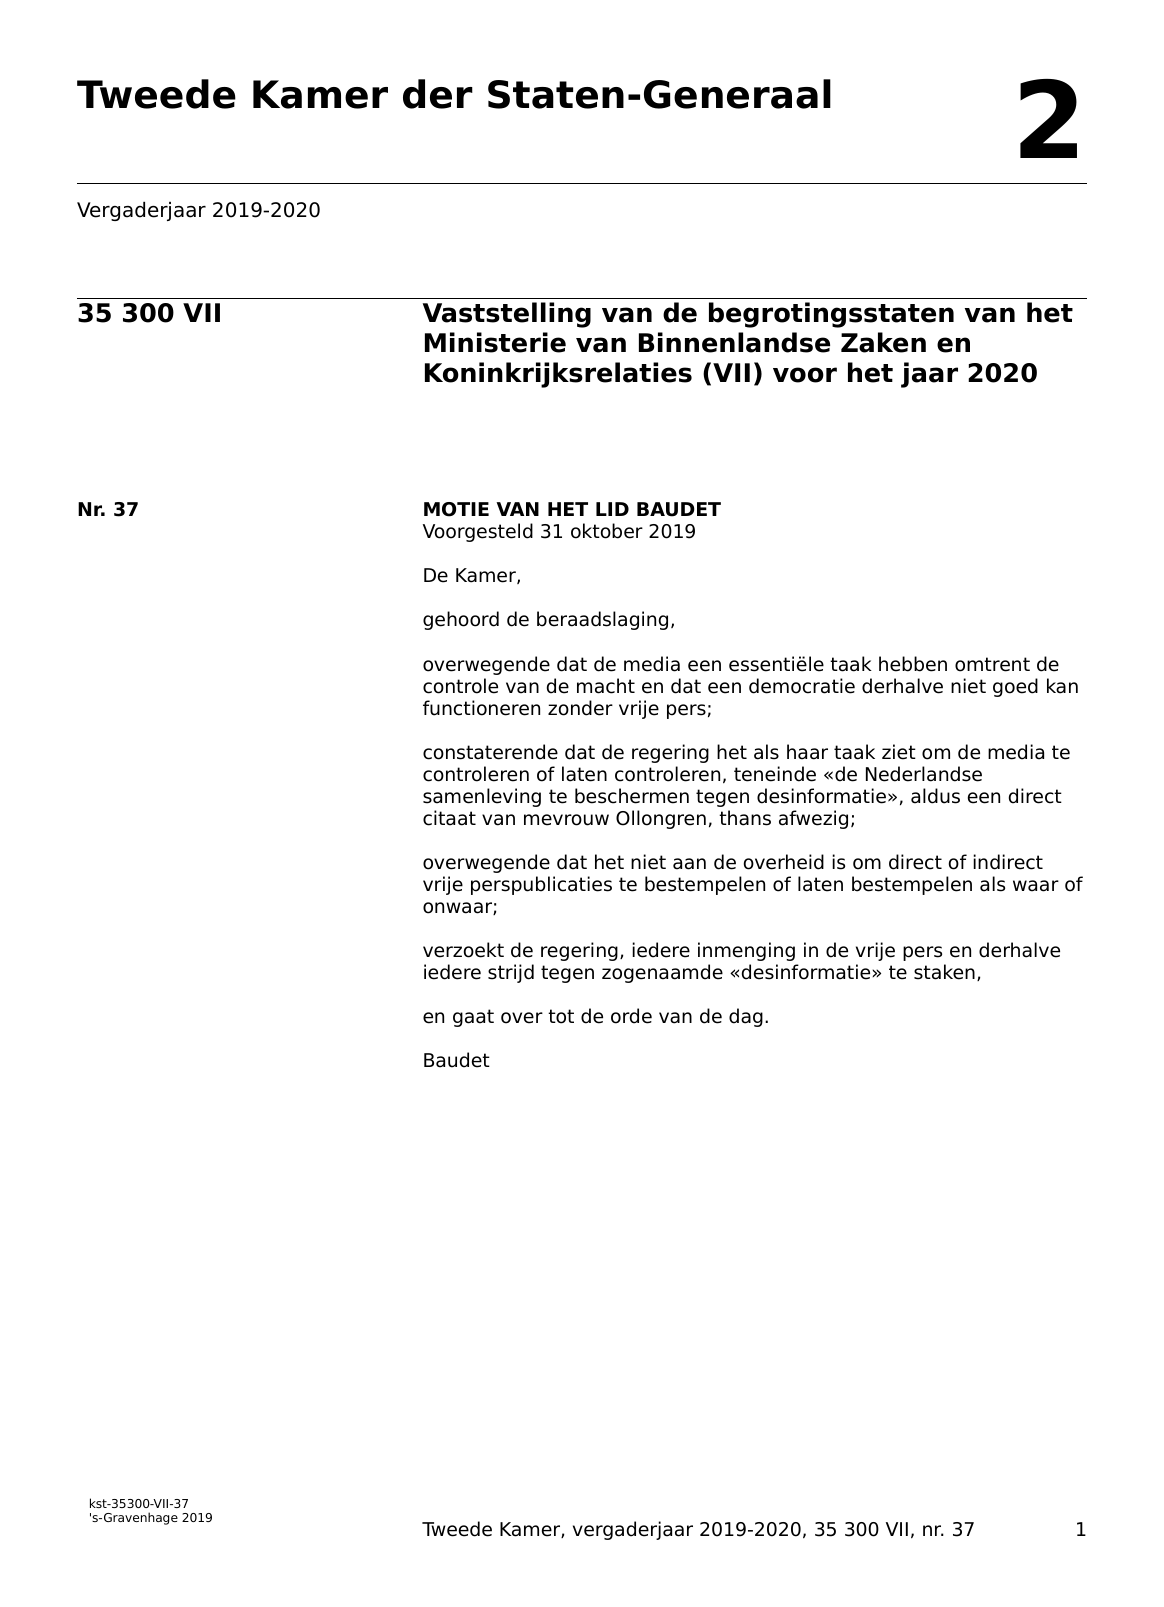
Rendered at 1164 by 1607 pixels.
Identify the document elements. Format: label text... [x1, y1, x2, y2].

table_header Tweede Kamer der Staten-Generaal [77, 59, 886, 183]
subtitle Nr. 37 MOTIE VAN HET LID BAUDET [77, 499, 1087, 521]
text overwegende dat het niet aan de overheid is om direct of indirect vrije perspublicaties te bestempelen of laten bestempelen als waar of onwaar; [422, 852, 1087, 918]
table_header 2 [886, 59, 1087, 183]
text verzoekt de regering, iedere inmenging in de vrije pers en derhalve iedere strijd tegen zogenaamde «desinformatie» te staken, [422, 940, 1087, 984]
text constaterende dat de regering het als haar taak ziet om de media te controleren of laten controleren, teneinde «de Nederlandse samenleving te beschermen tegen desinformatie», aldus een direct citaat van mevrouw Ollongren, thans afwezig; [422, 742, 1087, 829]
text overwegende dat de media een essentiële taak hebben omtrent de controle van de macht en dat een democratie derhalve niet goed kan functioneren zonder vrije pers; [422, 653, 1087, 719]
table_cell Vergaderjaar 2019-2020 [77, 184, 1087, 298]
text gehoord de beraadslaging, [422, 609, 1087, 631]
subtitle 35 300 VII Vaststelling van de begrotingsstaten van het Ministerie van Binnenlandse Zaken en Koninkrijksrelaties (VII) voor het jaar 2020 [77, 299, 1087, 388]
text kst-35300-VII-37 [88, 1497, 323, 1511]
text De Kamer, [422, 565, 1087, 587]
text Voorgesteld 31 oktober 2019 [422, 521, 1087, 543]
text 's-Gravenhage 2019 [88, 1511, 323, 1525]
text en gaat over tot de orde van de dag. [422, 1006, 1087, 1028]
text Baudet [422, 1050, 1087, 1072]
